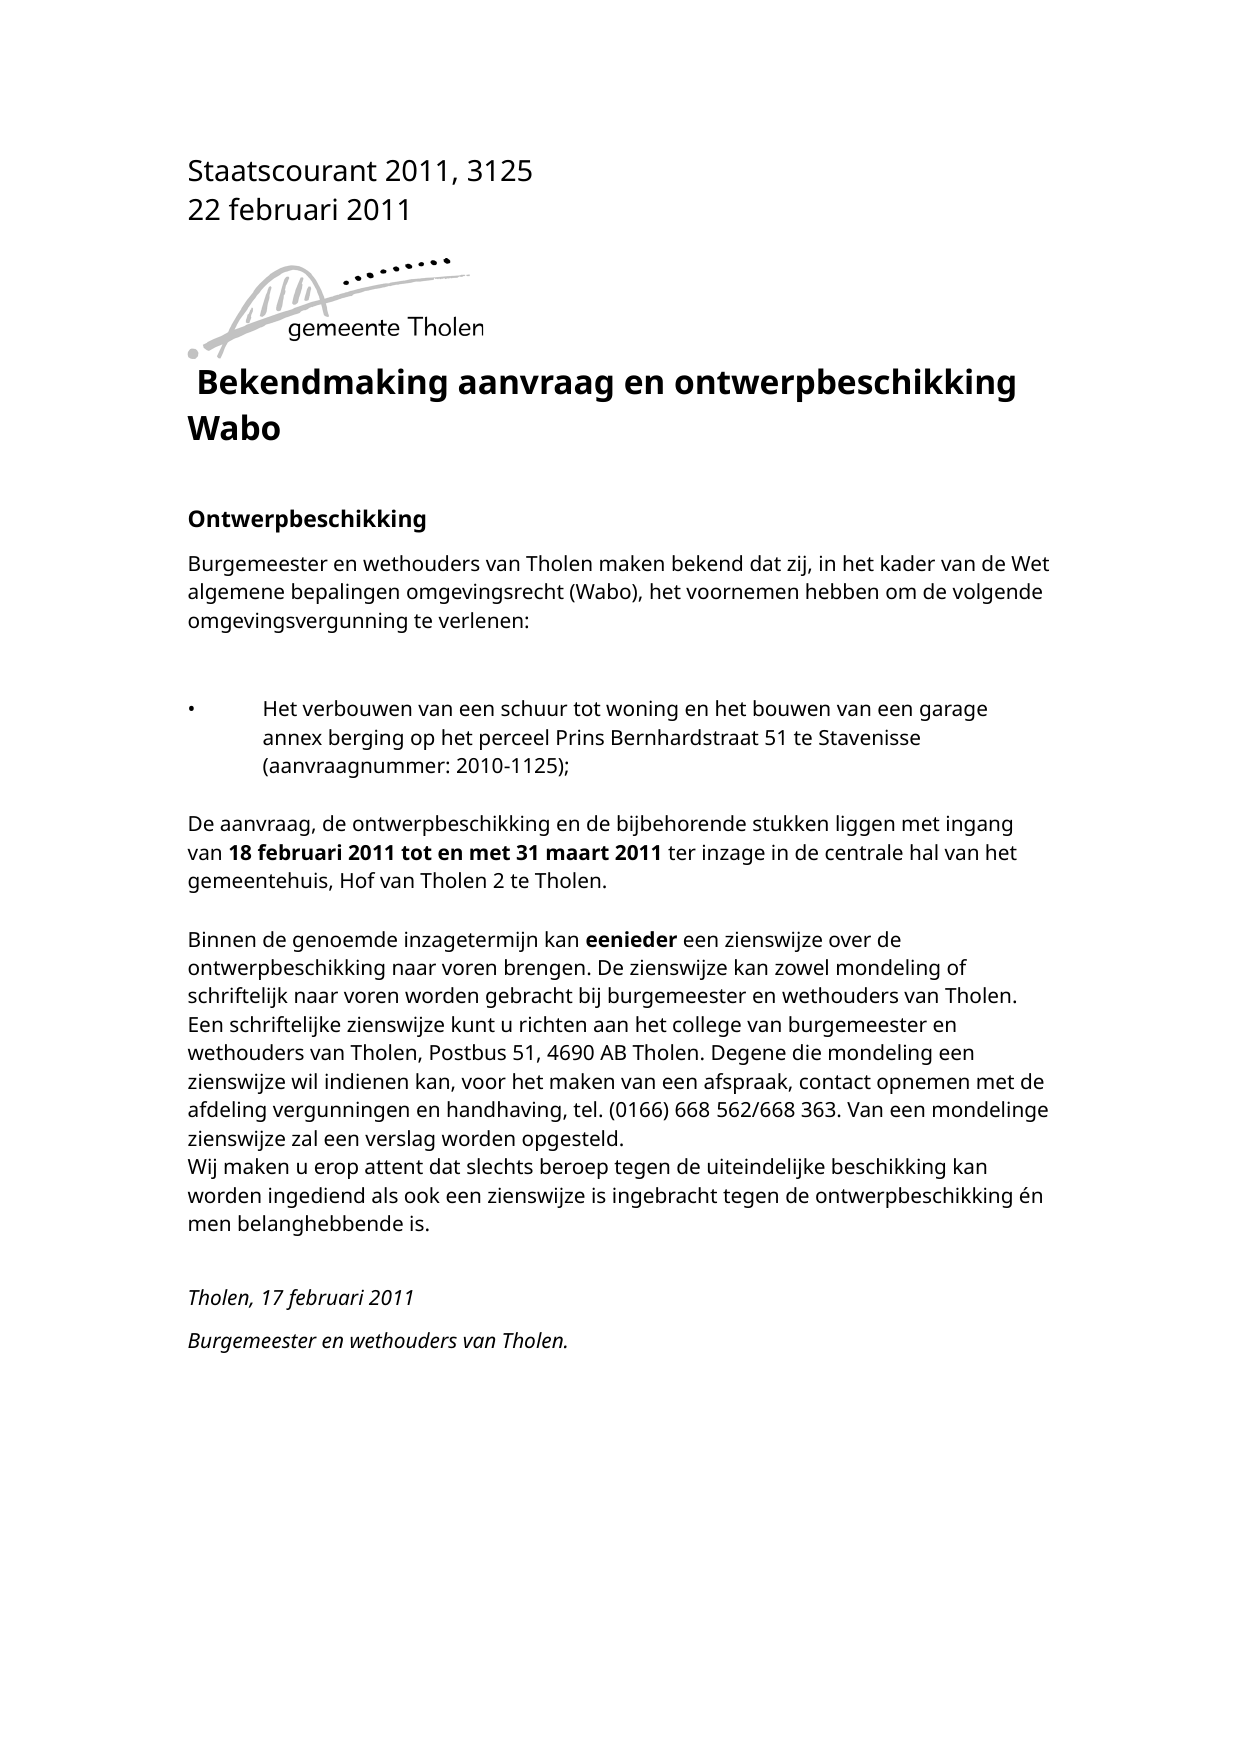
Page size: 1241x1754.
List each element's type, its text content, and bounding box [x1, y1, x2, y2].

text 22 februari 2011 [187, 190, 1053, 229]
text Staatscourant 2011, 3125 [187, 150, 1053, 190]
list Het verbouwen van een schuur tot woning en het bouwen van een garage annex berging op het perceel Prins Bernhardstraat 51 te Stavenisse (aanvraagnummer: 2010-1125); [187, 694, 1053, 779]
text De aanvraag, de ontwerpbeschikking en de bijbehorende stukken liggen met ingang van 18 februari 2011 tot en met 31 maart 2011 ter inzage in de centrale hal van het gemeentehuis, Hof van Tholen 2 te Tholen. [187, 809, 1053, 895]
text Tholen, 17 februari 2011 [187, 1283, 1053, 1311]
subtitle Bekendmaking aanvraag en ontwerpbeschikking Wabo [187, 271, 1053, 450]
text Een schriftelijke zienswijze kunt u richten aan het college van burgemeester en wethouders van Tholen, Postbus 51, 4690 AB Tholen. Degene die mondeling een zienswijze wil indienen kan, voor het maken van een afspraak, contact opnemen met de afdeling vergunningen en handhaving, tel. (0166) 668 562/668 363. Van een mondelinge zienswijze zal een verslag worden opgesteld. [187, 1010, 1053, 1152]
text Burgemeester en wethouders van Tholen. [187, 1326, 1053, 1354]
text Burgemeester en wethouders van Tholen maken bekend dat zij, in het kader van de Wet algemene bepalingen omgevingsrecht (Wabo), het voornemen hebben om de volgende omgevingsvergunning te verlenen: [187, 549, 1053, 634]
picture [187, 258, 484, 359]
text Binnen de genoemde inzagetermijn kan eenieder een zienswijze over de ontwerpbeschikking naar voren brengen. De zienswijze kan zowel mondeling of schriftelijk naar voren worden gebracht bij burgemeester en wethouders van Tholen. [187, 925, 1053, 1010]
text Wij maken u erop attent dat slechts beroep tegen de uiteindelijke beschikking kan worden ingediend als ook een zienswijze is ingebracht tegen de ontwerpbeschikking én men belanghebbende is. [187, 1152, 1053, 1238]
subtitle Ontwerpbeschikking [187, 503, 1053, 534]
